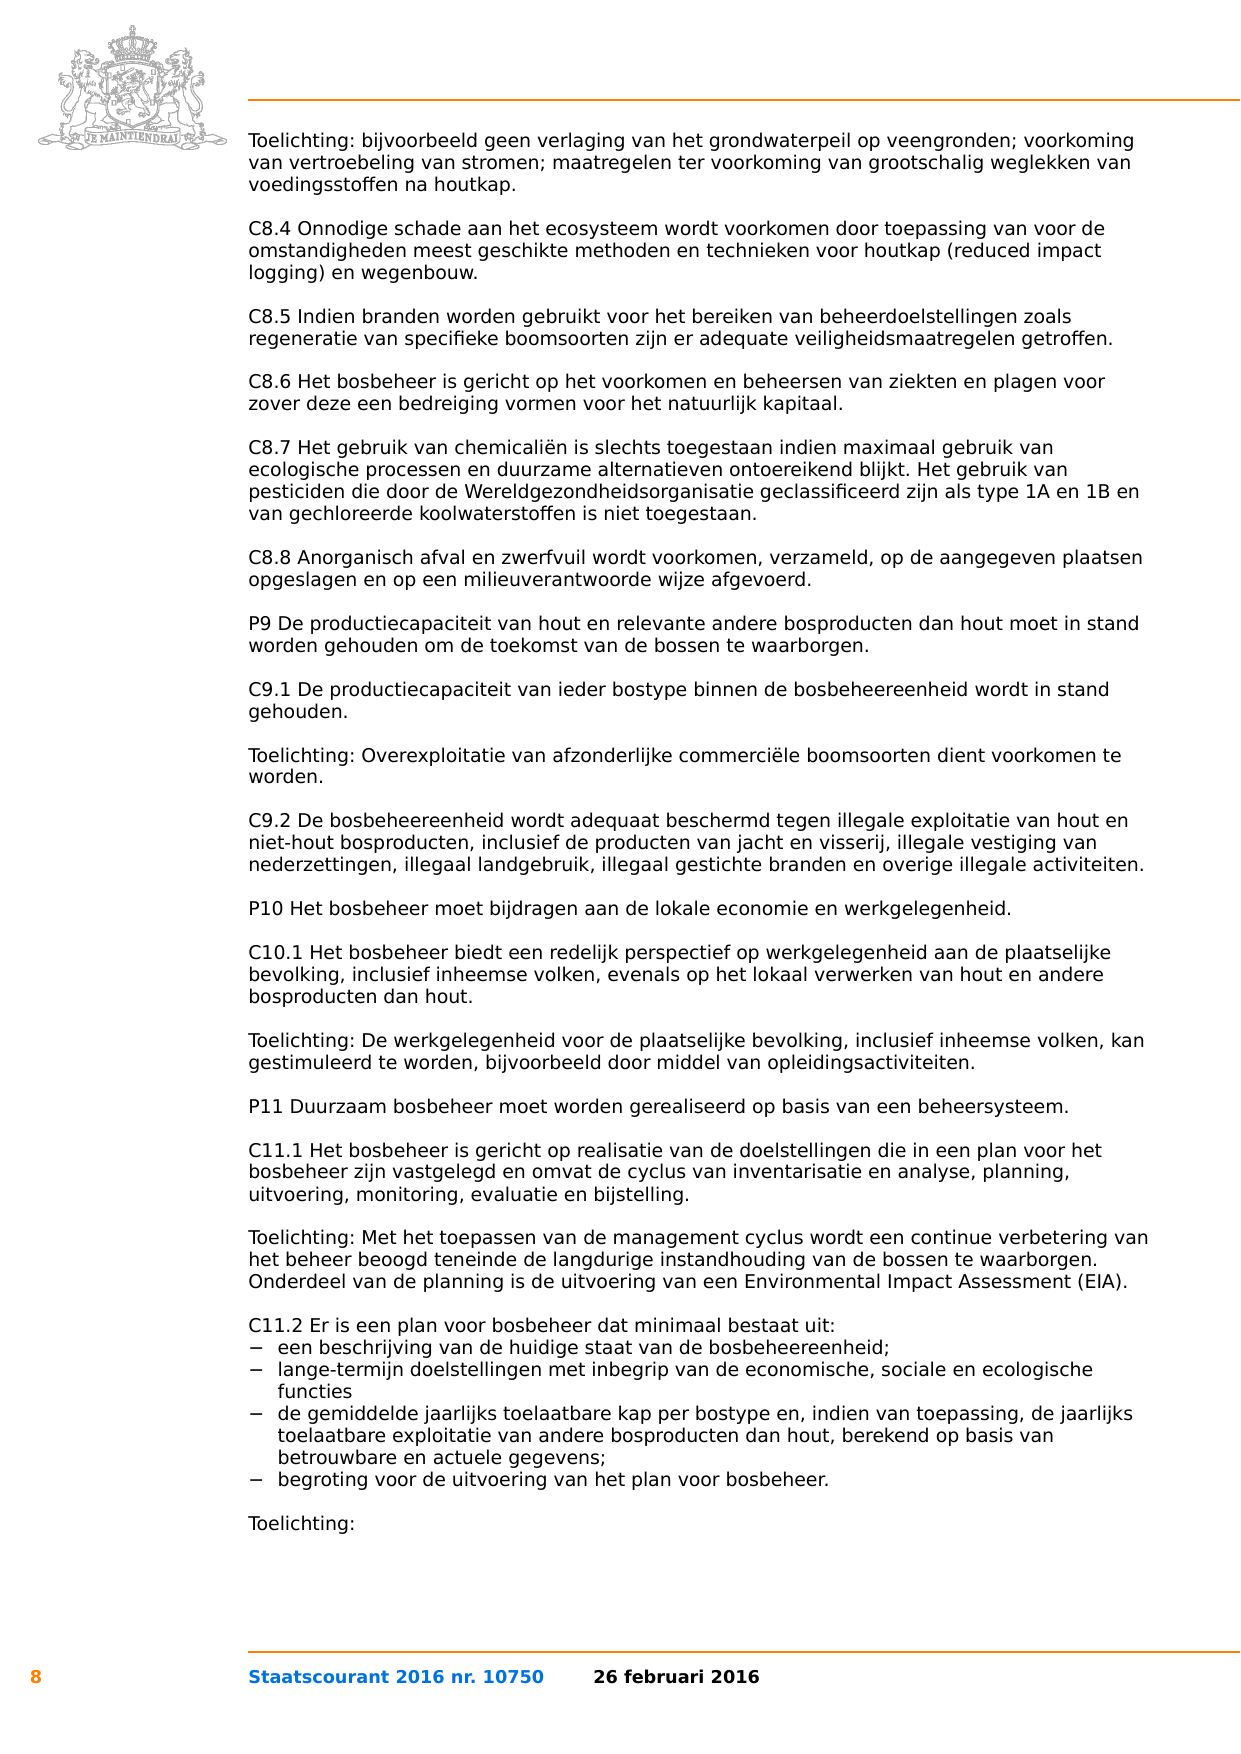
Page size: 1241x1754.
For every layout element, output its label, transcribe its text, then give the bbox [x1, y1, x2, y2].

text C10.1 Het bosbeheer biedt een redelijk perspectief op werkgelegenheid aan de plaatselijke bevolking, inclusief inheemse volken, evenals op het lokaal verwerken van hout en andere bosproducten dan hout. [248, 942, 1163, 1008]
text C8.8 Anorganisch afval en zwerfvuil wordt voorkomen, verzameld, op de aangegeven plaatsen opgeslagen en op een milieuverantwoorde wijze afgevoerd. [248, 547, 1163, 591]
text Toelichting: Met het toepassen van de management cyclus wordt een continue verbetering van het beheer beoogd teneinde de langdurige instandhouding van de bossen te waarborgen. Onderdeel van de planning is de uitvoering van een Environmental Impact Assessment (EIA). [248, 1227, 1163, 1293]
text − begroting voor de uitvoering van het plan voor bosbeheer. [248, 1469, 1163, 1491]
text Toelichting: Overexploitatie van afzonderlijke commerciële boomsoorten dient voorkomen te worden. [248, 744, 1163, 788]
text − lange-termijn doelstellingen met inbegrip van de economische, sociale en ecologische functies [248, 1359, 1163, 1403]
text P10 Het bosbeheer moet bijdragen aan de lokale economie en werkgelegenheid. [248, 898, 1163, 920]
text P11 Duurzaam bosbeheer moet worden gerealiseerd op basis van een beheersysteem. [248, 1096, 1163, 1118]
text C9.2 De bosbeheereenheid wordt adequaat beschermd tegen illegale exploitatie van hout en niet-hout bosproducten, inclusief de producten van jacht en visserij, illegale vestiging van nederzettingen, illegaal landgebruik, illegaal gestichte branden en overige illegale activiteiten. [248, 810, 1163, 876]
text C8.5 Indien branden worden gebruikt voor het bereiken van beheerdoelstellingen zoals regeneratie van specifieke boomsoorten zijn er adequate veiligheidsmaatregelen getroffen. [248, 306, 1163, 349]
text − de gemiddelde jaarlijks toelaatbare kap per bostype en, indien van toepassing, de jaarlijks toelaatbare exploitatie van andere bosproducten dan hout, berekend op basis van betrouwbare en actuele gegevens; [248, 1403, 1163, 1469]
text Toelichting: bijvoorbeeld geen verlaging van het grondwaterpeil op veengronden; voorkoming van vertroebeling van stromen; maatregelen ter voorkoming van grootschalig weglekken van voedingsstoffen na houtkap. [248, 130, 1163, 196]
text C11.1 Het bosbeheer is gericht op realisatie van de doelstellingen die in een plan voor het bosbeheer zijn vastgelegd en omvat de cyclus van inventarisatie en analyse, planning, uitvoering, monitoring, evaluatie en bijstelling. [248, 1139, 1163, 1205]
text − een beschrijving van de huidige staat van de bosbeheereenheid; [248, 1337, 1163, 1359]
text C11.2 Er is een plan voor bosbeheer dat minimaal bestaat uit: [248, 1315, 1163, 1337]
text P9 De productiecapaciteit van hout en relevante andere bosproducten dan hout moet in stand worden gehouden om de toekomst van de bossen te waarborgen. [248, 613, 1163, 657]
text C8.4 Onnodige schade aan het ecosysteem wordt voorkomen door toepassing van voor de omstandigheden meest geschikte methoden en technieken voor houtkap (reduced impact logging) en wegenbouw. [248, 218, 1163, 284]
text C8.6 Het bosbeheer is gericht op het voorkomen en beheersen van ziekten en plagen voor zover deze een bedreiging vormen voor het natuurlijk kapitaal. [248, 371, 1163, 415]
text C9.1 De productiecapaciteit van ieder bostype binnen de bosbeheereenheid wordt in stand gehouden. [248, 679, 1163, 723]
text Toelichting: De werkgelegenheid voor de plaatselijke bevolking, inclusief inheemse volken, kan gestimuleerd te worden, bijvoorbeeld door middel van opleidingsactiviteiten. [248, 1030, 1163, 1074]
picture [38, 25, 227, 150]
text C8.7 Het gebruik van chemicaliën is slechts toegestaan indien maximaal gebruik van ecologische processen en duurzame alternatieven ontoereikend blijkt. Het gebruik van pesticiden die door de Wereldgezondheidsorganisatie geclassificeerd zijn als type 1A en 1B en van gechloreerde koolwaterstoffen is niet toegestaan. [248, 437, 1163, 525]
text Toelichting: [248, 1513, 1163, 1535]
